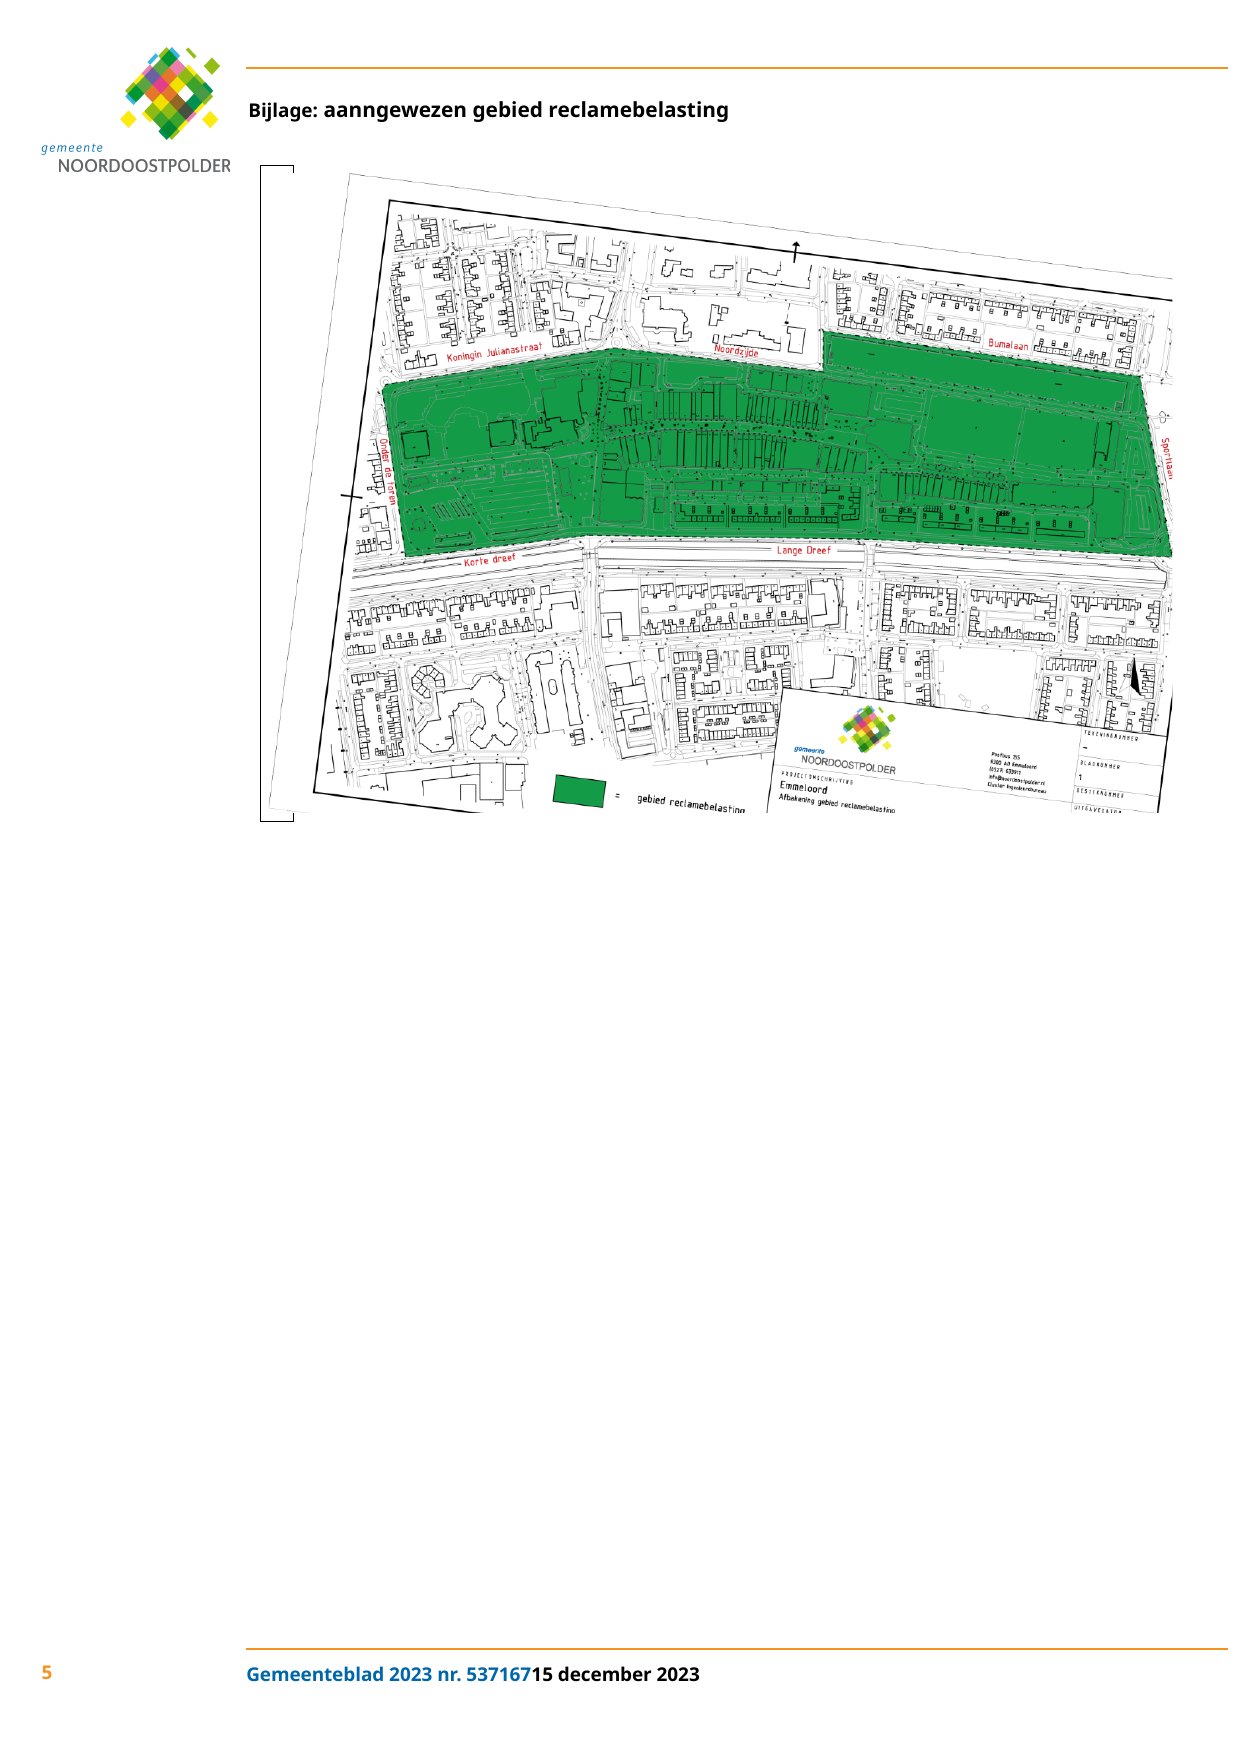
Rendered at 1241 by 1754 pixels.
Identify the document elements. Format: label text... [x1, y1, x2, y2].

text Bijlage: aanngewezen gebied reclamebelasting [248, 95, 1152, 123]
picture [41, 47, 231, 172]
picture [268, 173, 1173, 813]
